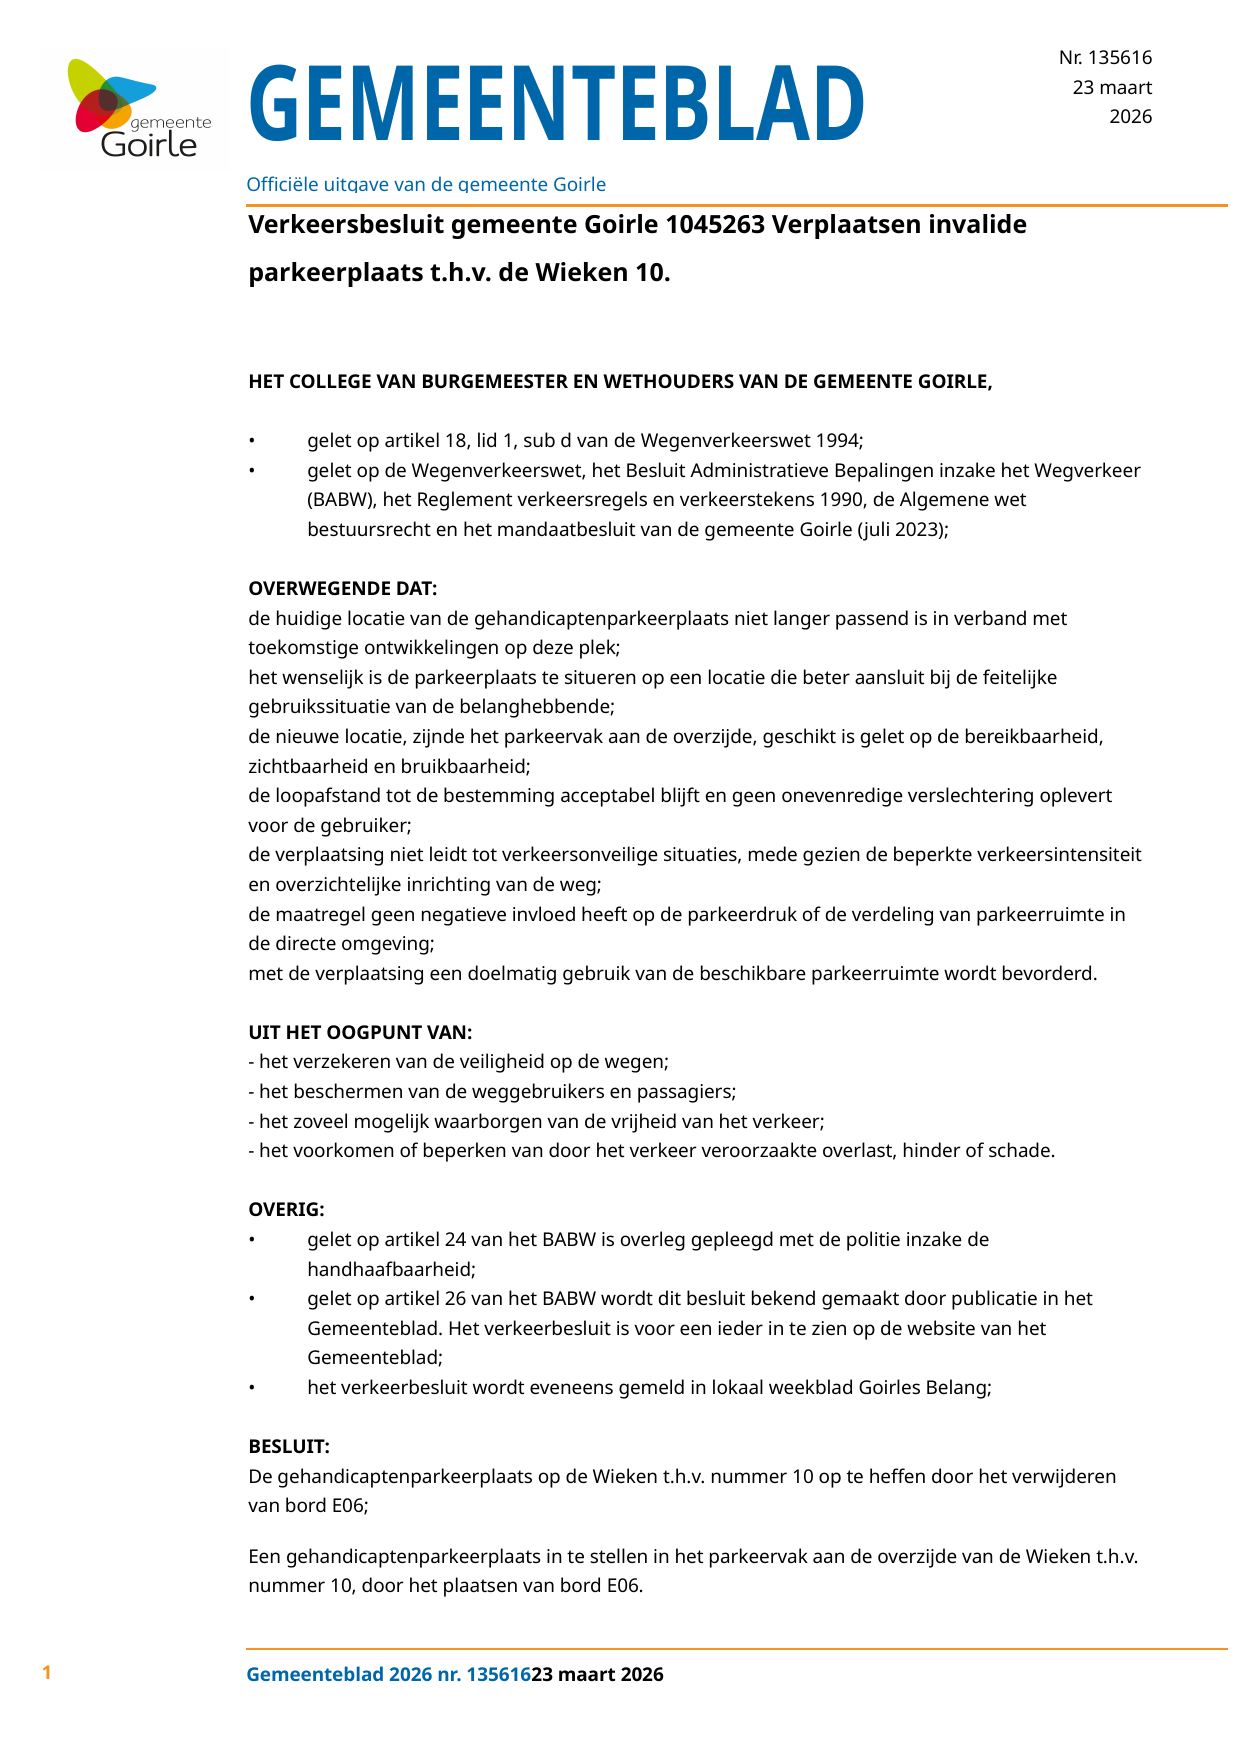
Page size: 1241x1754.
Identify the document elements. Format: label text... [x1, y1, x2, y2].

list gelet op artikel 24 van het BABW is overleg gepleegd met de politie inzake de handhaafbaarheid; [248, 1226, 1152, 1281]
text de verplaatsing niet leidt tot verkeersonveilige situaties, mede gezien de beperkte verkeersintensiteit en overzichtelijke inrichting van de weg; [248, 842, 1152, 897]
text de nieuwe locatie, zijnde het parkeervak aan de overzijde, geschikt is gelet op de bereikbaarheid, zichtbaarheid en bruikbaarheid; [248, 723, 1152, 778]
text De gehandicaptenparkeerplaats op de Wieken t.h.v. nummer 10 op te heffen door het verwijderen van bord E06; [248, 1463, 1152, 1518]
list gelet op artikel 26 van het BABW wordt dit besluit bekend gemaakt door publicatie in het Gemeenteblad. Het verkeerbesluit is voor een ieder in te zien op de website van het Gemeenteblad; [248, 1285, 1152, 1370]
text de loopafstand tot de bestemming acceptabel blijft en geen onevenredige verslechtering oplevert voor de gebruiker; [248, 782, 1152, 838]
text - het verzekeren van de veiligheid op de wegen; [248, 1049, 1152, 1074]
text met de verplaatsing een doelmatig gebruik van de beschikbare parkeerruimte wordt bevorderd. [248, 960, 1152, 986]
text OVERWEGENDE DAT: [248, 575, 1152, 601]
text OVERIG: [248, 1197, 1152, 1222]
picture [41, 47, 231, 172]
text de maatregel geen negatieve invloed heeft op de parkeerdruk of de verdeling van parkeerruimte in de directe omgeving; [248, 901, 1152, 956]
text de huidige locatie van de gehandicaptenparkeerplaats niet langer passend is in verband met toekomstige ontwikkelingen op deze plek; [248, 605, 1152, 660]
text BESLUIT: [248, 1433, 1152, 1459]
text - het beschermen van de weggebruikers en passagiers; [248, 1078, 1152, 1104]
text - het zoveel mogelijk waarborgen van de vrijheid van het verkeer; [248, 1108, 1152, 1133]
list het verkeerbesluit wordt eveneens gemeld in lokaal weekblad Goirles Belang; [248, 1374, 1152, 1400]
text Een gehandicaptenparkeerplaats in te stellen in het parkeervak aan de overzijde van de Wieken t.h.v. nummer 10, door het plaatsen van bord E06. [248, 1543, 1152, 1598]
text UIT HET OOGPUNT VAN: [248, 1019, 1152, 1045]
list gelet op de Wegenverkeerswet, het Besluit Administratieve Bepalingen inzake het Wegverkeer (BABW), het Reglement verkeersregels en verkeerstekens 1990, de Algemene wet bestuursrecht en het mandaatbesluit van de gemeente Goirle (juli 2023); [248, 457, 1152, 542]
text HET COLLEGE VAN BURGEMEESTER EN WETHOUDERS VAN DE GEMEENTE GOIRLE, [248, 368, 1152, 394]
text Verkeersbesluit gemeente Goirle 1045263 Verplaatsen invalide parkeerplaats t.h.v. de Wieken 10. [248, 207, 1152, 288]
text - het voorkomen of beperken van door het verkeer veroorzaakte overlast, hinder of schade. [248, 1137, 1152, 1163]
list gelet op artikel 18, lid 1, sub d van de Wegenverkeerswet 1994; [248, 427, 1152, 453]
text het wenselijk is de parkeerplaats te situeren op een locatie die beter aansluit bij de feitelijke gebruikssituatie van de belanghebbende; [248, 664, 1152, 719]
